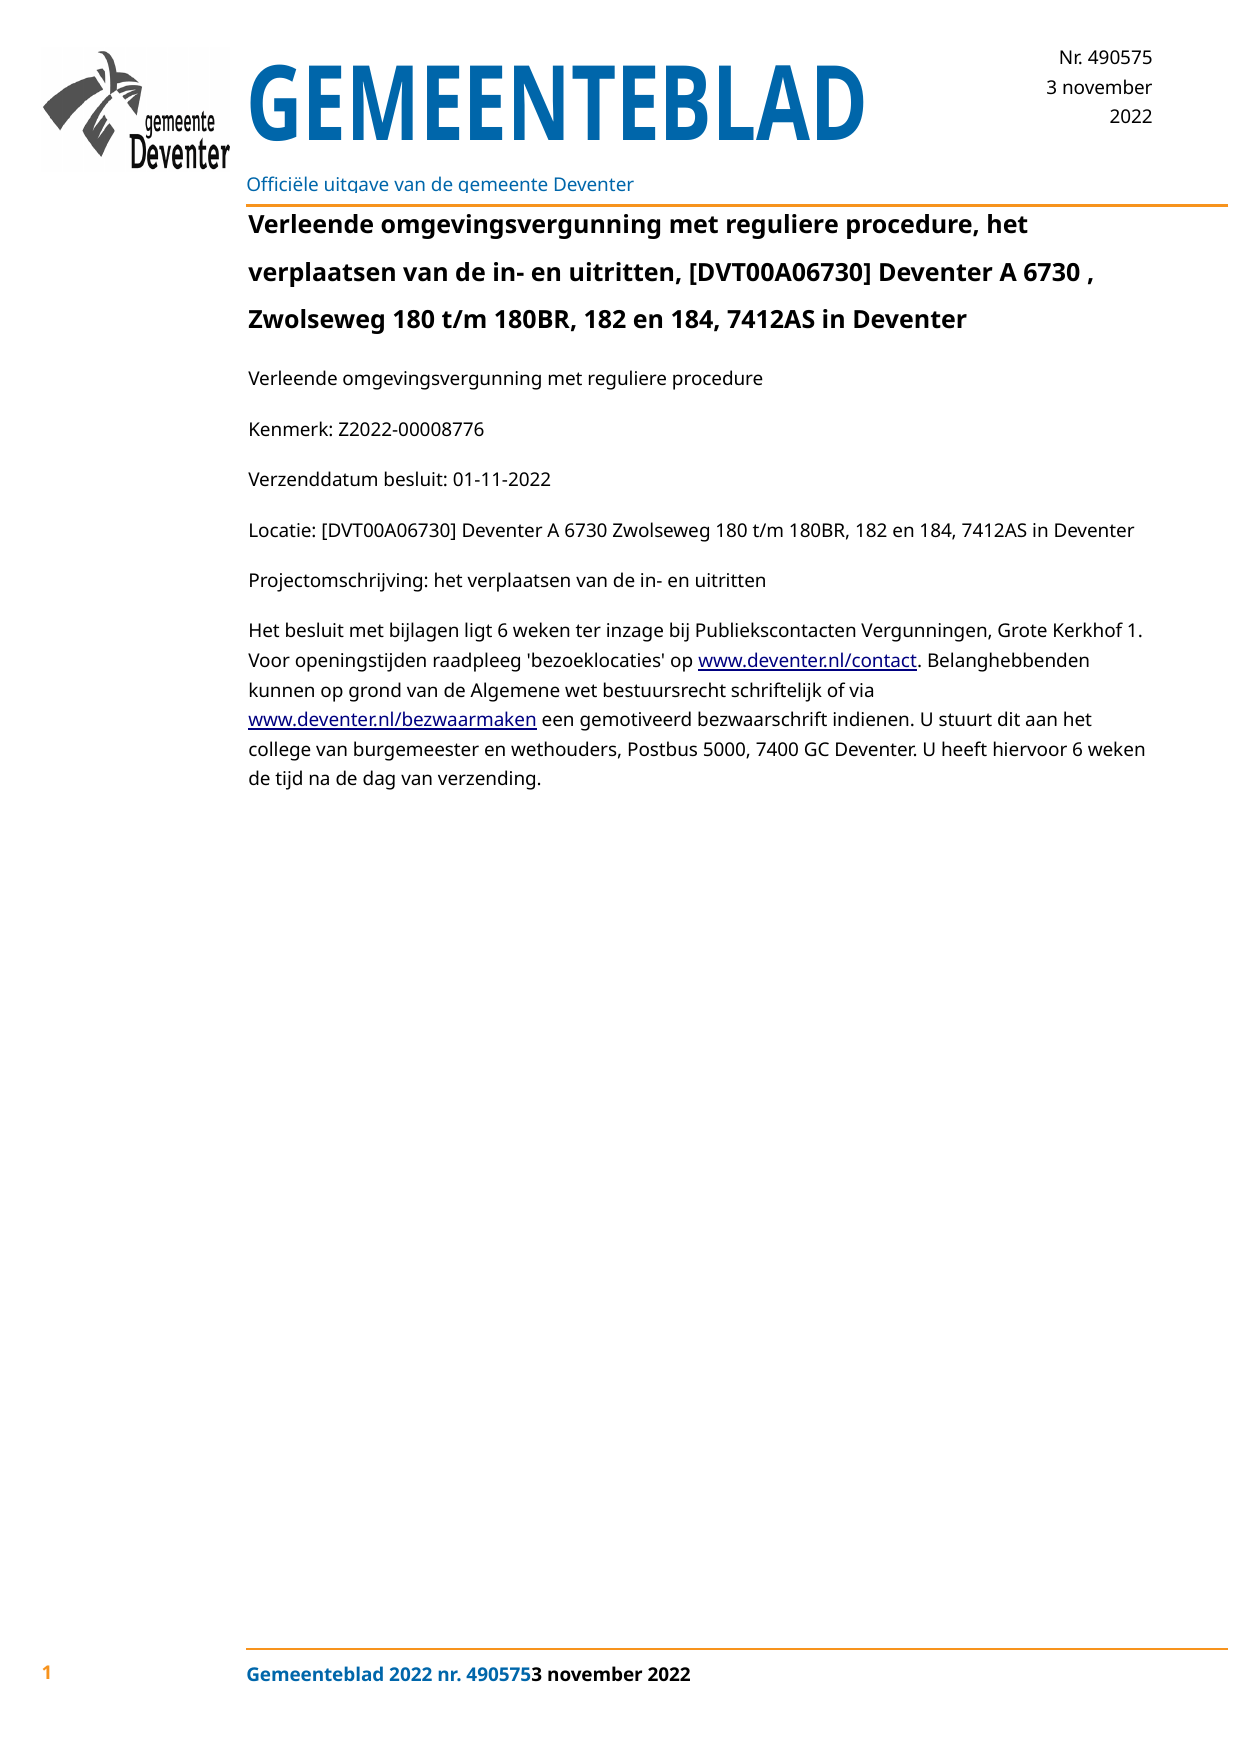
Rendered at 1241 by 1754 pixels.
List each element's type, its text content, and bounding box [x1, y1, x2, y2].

text Projectomschrijving: het verplaatsen van de in- en uitritten [248, 567, 1152, 593]
text Kenmerk: Z2022-00008776 [248, 416, 1152, 442]
text Verzenddatum besluit: 01-11-2022 [248, 466, 1152, 492]
text Het besluit met bijlagen ligt 6 weken ter inzage bij Publiekscontacten Vergunningen, Grote Kerkhof 1. Voor openingstijden raadpleeg 'bezoeklocaties' op www.deventer.nl/contact. Belanghebbenden kunnen op grond van de Algemene wet bestuursrecht schriftelijk of via www.deventer.nl/bezwaarmaken een gemotiveerd bezwaarschrift indienen. U stuurt dit aan het college van burgemeester en wethouders, Postbus 5000, 7400 GC Deventer. U heeft hiervoor 6 weken de tijd na de dag van verzending. [248, 618, 1152, 791]
text Verleende omgevingsvergunning met reguliere procedure, het verplaatsen van de in- en uitritten, [DVT00A06730] Deventer A 6730 , Zwolseweg 180 t/m 180BR, 182 en 184, 7412AS in Deventer [248, 207, 1152, 336]
picture [41, 47, 231, 172]
text Locatie: [DVT00A06730] Deventer A 6730 Zwolseweg 180 t/m 180BR, 182 en 184, 7412AS in Deventer [248, 517, 1152, 542]
text Verleende omgevingsvergunning met reguliere procedure [248, 366, 1152, 391]
